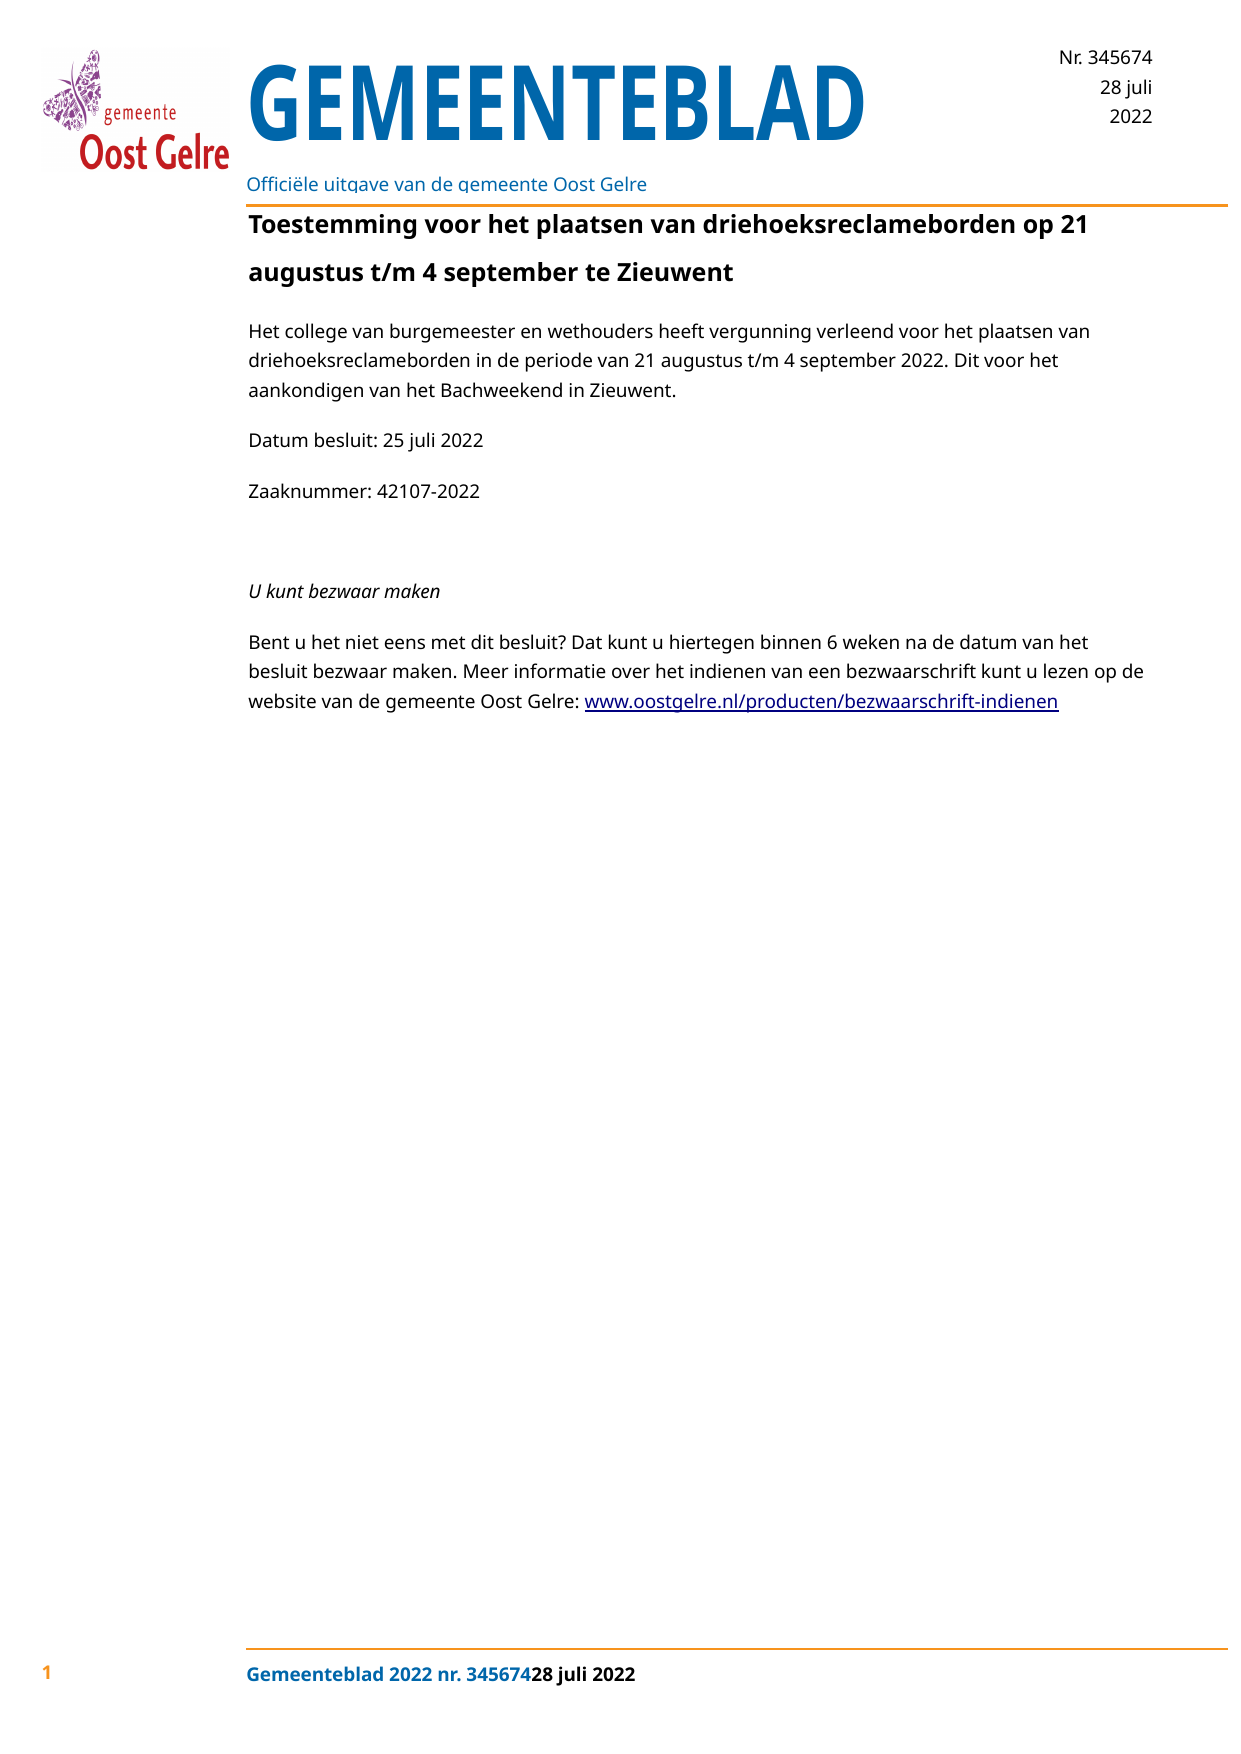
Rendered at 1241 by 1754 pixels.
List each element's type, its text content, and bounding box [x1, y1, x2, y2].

picture [41, 47, 231, 172]
text Datum besluit: 25 juli 2022 [248, 427, 1152, 453]
text U kunt bezwaar maken [248, 579, 1152, 604]
text Het college van burgemeester en wethouders heeft vergunning verleend voor het plaatsen van driehoeksreclameborden in de periode van 21 augustus t/m 4 september 2022. Dit voor het aankondigen van het Bachweekend in Zieuwent. [248, 318, 1152, 403]
text Toestemming voor het plaatsen van driehoeksreclameborden op 21 augustus t/m 4 september te Zieuwent [248, 207, 1152, 288]
text Zaaknummer: 42107-2022 [248, 478, 1152, 504]
text Bent u het niet eens met dit besluit? Dat kunt u hiertegen binnen 6 weken na de datum van het besluit bezwaar maken. Meer informatie over het indienen van een bezwaarschrift kunt u lezen op de website van de gemeente Oost Gelre: www.oostgelre.nl/producten/bezwaarschrift-indienen [248, 629, 1152, 714]
